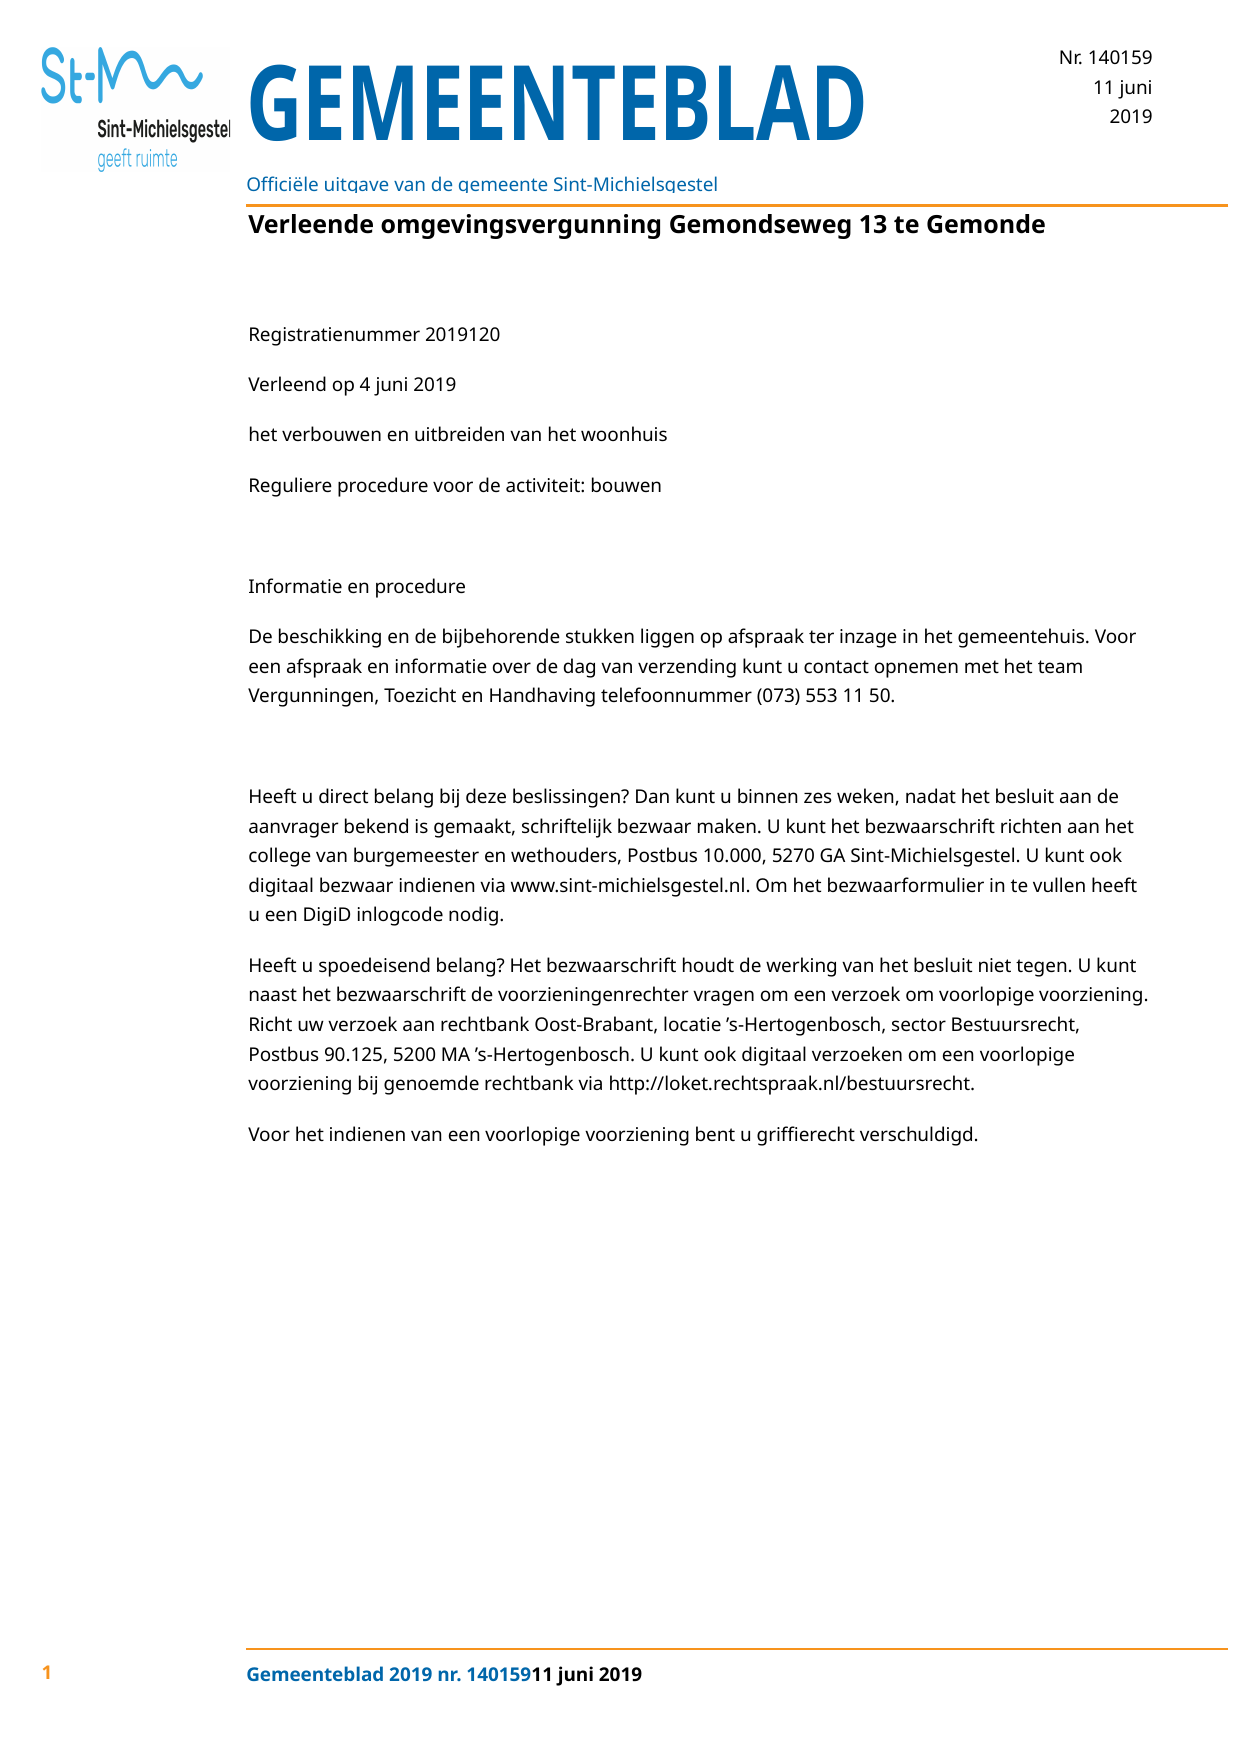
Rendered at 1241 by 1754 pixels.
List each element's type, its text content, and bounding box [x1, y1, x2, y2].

picture [41, 47, 231, 172]
text Reguliere procedure voor de activiteit: bouwen [248, 472, 1152, 498]
text De beschikking en de bijbehorende stukken liggen op afspraak ter inzage in het gemeentehuis. Voor een afspraak en informatie over de dag van verzending kunt u contact opnemen met het team Vergunningen, Toezicht en Handhaving telefoonnummer (073) 553 11 50. [248, 623, 1152, 708]
text het verbouwen en uitbreiden van het woonhuis [248, 422, 1152, 447]
text Heeft u spoedeisend belang? Het bezwaarschrift houdt de werking van het besluit niet tegen. U kunt naast het bezwaarschrift de voorzieningenrechter vragen om een verzoek om voorlopige voorziening. Richt uw verzoek aan rechtbank Oost-Brabant, locatie ’s-Hertogenbosch, sector Bestuursrecht, Postbus 90.125, 5200 MA ’s-Hertogenbosch. U kunt ook digitaal verzoeken om een voorlopige voorziening bij genoemde rechtbank via http://loket.rechtspraak.nl/bestuursrecht. [248, 952, 1152, 1096]
text Verleende omgevingsvergunning Gemondseweg 13 te Gemonde [248, 207, 1152, 241]
text Verleend op 4 juni 2019 [248, 371, 1152, 397]
text Registratienummer 2019120 [248, 321, 1152, 346]
text Informatie en procedure [248, 573, 1152, 598]
text Voor het indienen van een voorlopige voorziening bent u griffierecht verschuldigd. [248, 1121, 1152, 1146]
text Heeft u direct belang bij deze beslissingen? Dan kunt u binnen zes weken, nadat het besluit aan de aanvrager bekend is gemaakt, schriftelijk bezwaar maken. U kunt het bezwaarschrift richten aan het college van burgemeester en wethouders, Postbus 10.000, 5270 GA Sint-Michielsgestel. U kunt ook digitaal bezwaar indienen via www.sint-michielsgestel.nl. Om het bezwaarformulier in te vullen heeft u een DigiD inlogcode nodig. [248, 783, 1152, 927]
